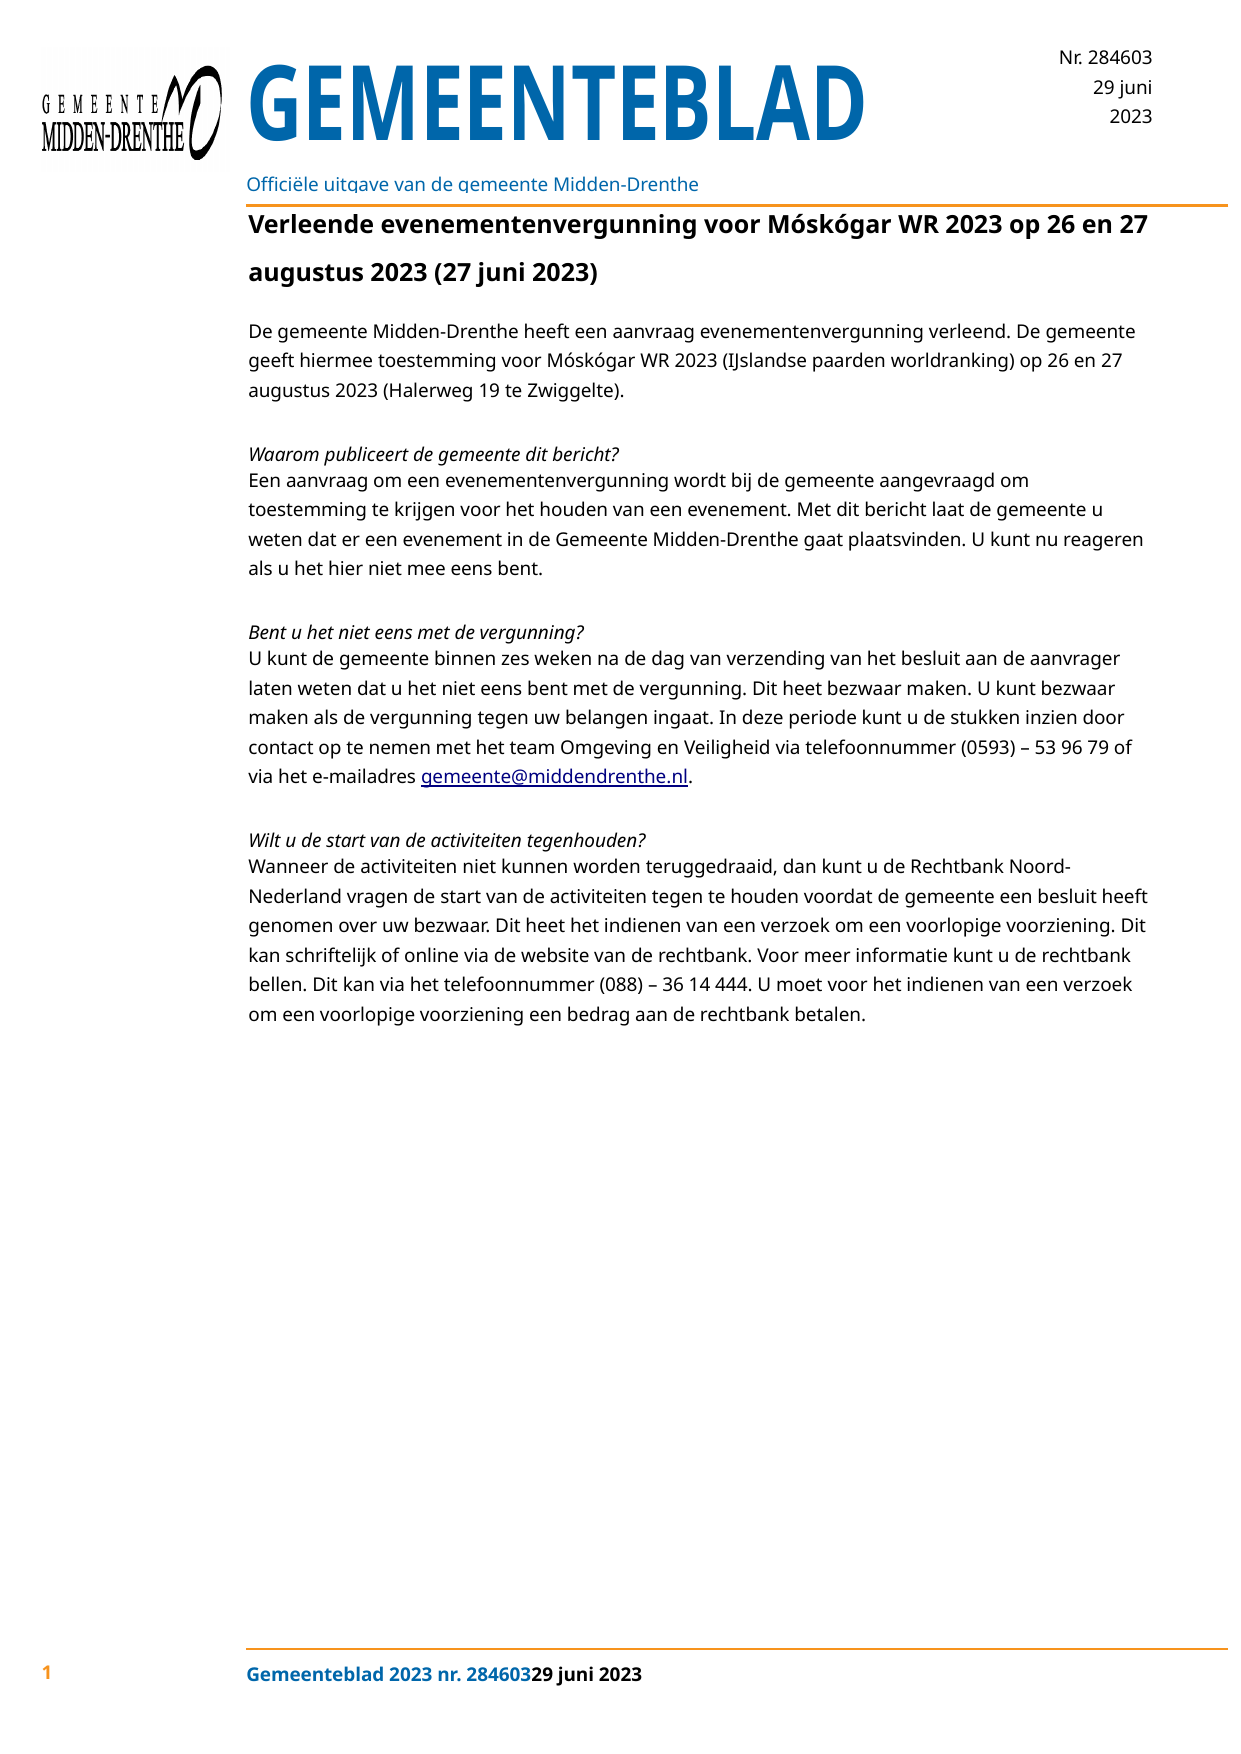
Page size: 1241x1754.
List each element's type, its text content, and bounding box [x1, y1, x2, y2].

picture [41, 47, 231, 172]
text De gemeente Midden-Drenthe heeft een aanvraag evenementenvergunning verleend. De gemeente geeft hiermee toestemming voor Móskógar WR 2023 (IJslandse paarden worldranking) op 26 en 27 augustus 2023 (Halerweg 19 te Zwiggelte). [248, 318, 1152, 403]
text Een aanvraag om een evenementenvergunning wordt bij de gemeente aangevraagd om toestemming te krijgen voor het houden van een evenement. Met dit bericht laat de gemeente u weten dat er een evenement in de Gemeente Midden-Drenthe gaat plaatsvinden. U kunt nu reageren als u het hier niet mee eens bent. [248, 467, 1152, 581]
text Wanneer de activiteiten niet kunnen worden teruggedraaid, dan kunt u de Rechtbank Noord-Nederland vragen de start van de activiteiten tegen te houden voordat de gemeente een besluit heeft genomen over uw bezwaar. Dit heet het indienen van een verzoek om een voorlopige voorziening. Dit kan schriftelijk of online via de website van de rechtbank. Voor meer informatie kunt u de rechtbank bellen. Dit kan via het telefoonnummer (088) – 36 14 444. U moet voor het indienen van een verzoek om een voorlopige voorziening een bedrag aan de rechtbank betalen. [248, 853, 1152, 1027]
text U kunt de gemeente binnen zes weken na de dag van verzending van het besluit aan de aanvrager laten weten dat u het niet eens bent met de vergunning. Dit heet bezwaar maken. U kunt bezwaar maken als de vergunning tegen uw belangen ingaat. In deze periode kunt u de stukken inzien door contact op te nemen met het team Omgeving en Veiligheid via telefoonnummer (0593) – 53 96 79 of via het e-mailadres gemeente@middendrenthe.nl. [248, 645, 1152, 789]
text Waarom publiceert de gemeente dit bericht? [248, 441, 1152, 467]
text Bent u het niet eens met de vergunning? [248, 619, 1152, 645]
text Verleende evenementenvergunning voor Móskógar WR 2023 op 26 en 27 augustus 2023 (27 juni 2023) [248, 207, 1152, 288]
text Wilt u de start van de activiteiten tegenhouden? [248, 827, 1152, 853]
